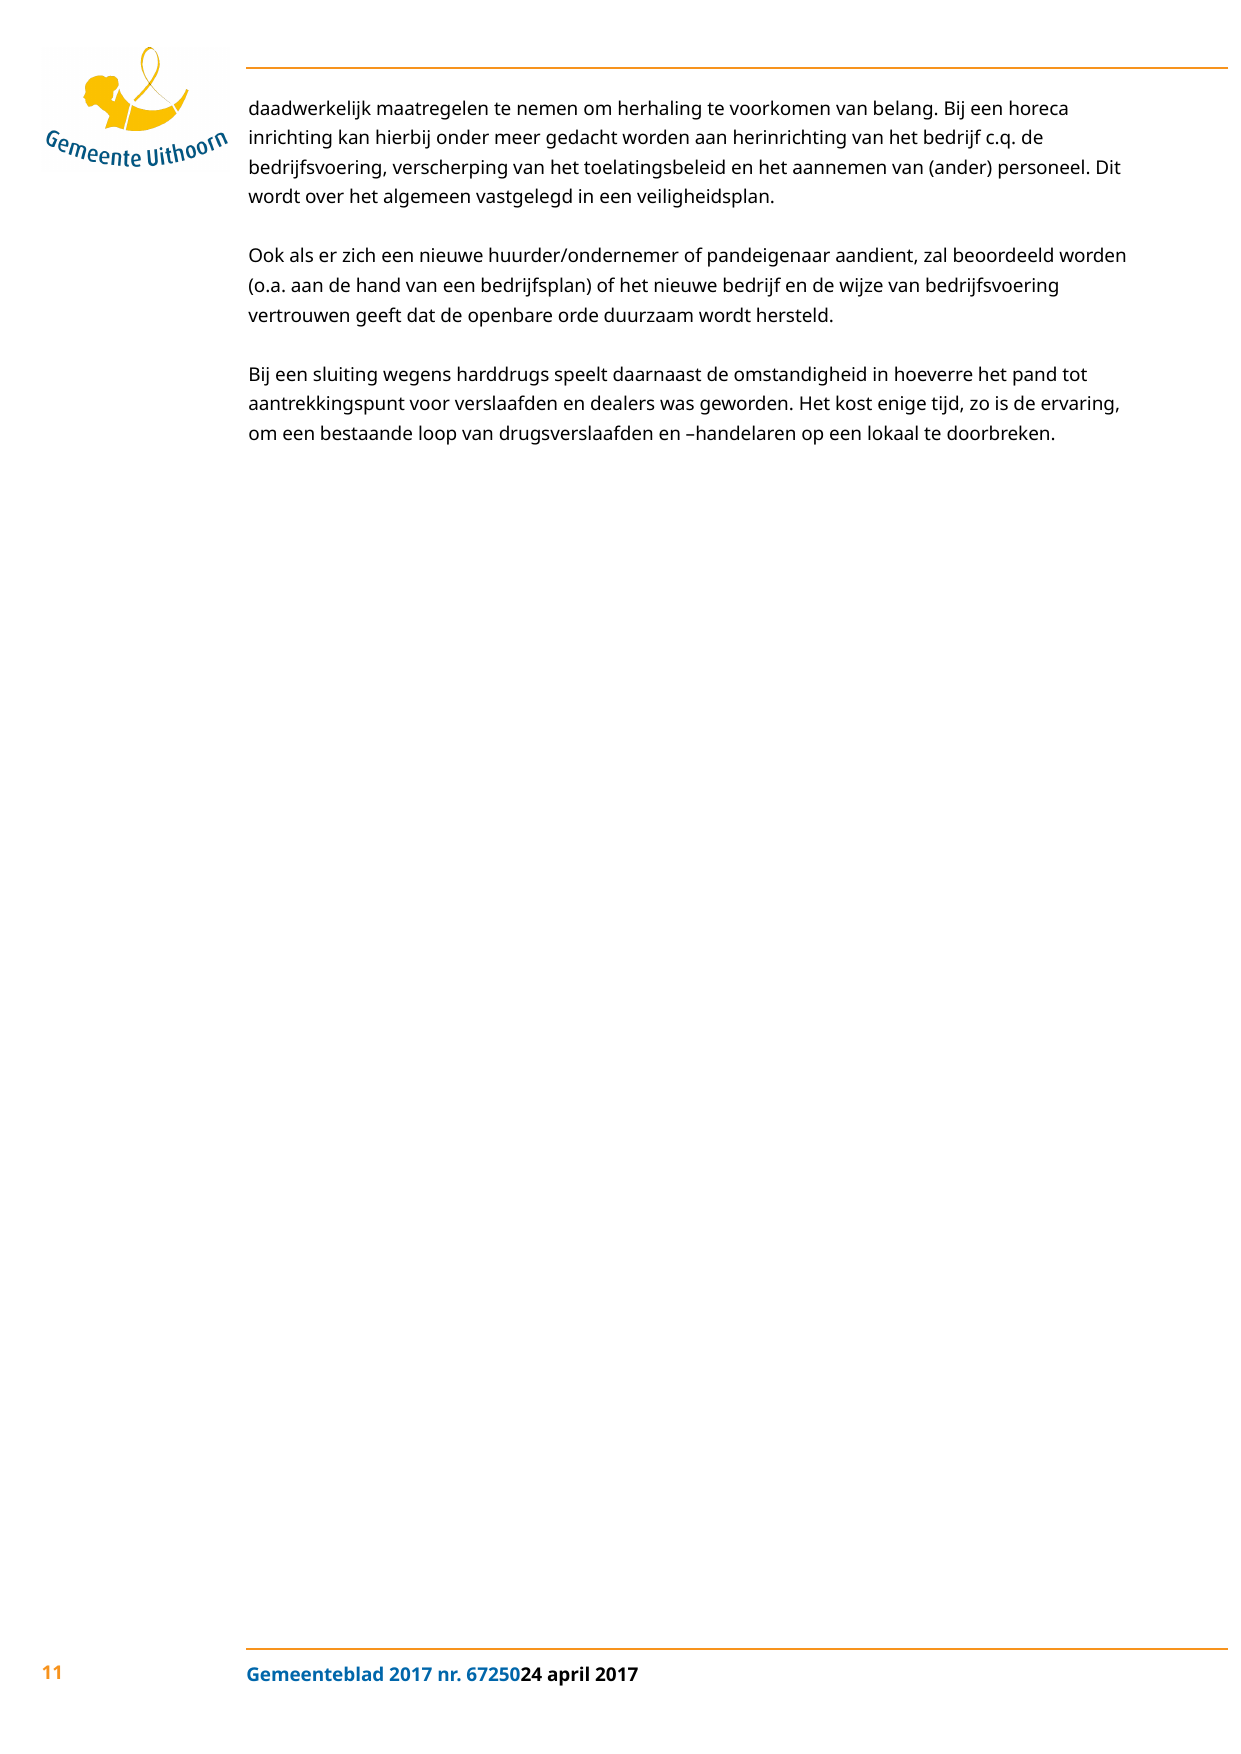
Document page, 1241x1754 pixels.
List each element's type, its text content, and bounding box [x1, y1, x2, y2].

text Bij een sluiting wegens harddrugs speelt daarnaast de omstandigheid in hoeverre het pand tot aantrekkingspunt voor verslaafden en dealers was geworden. Het kost enige tijd, zo is de ervaring, om een bestaande loop van drugsverslaafden en –handelaren op een lokaal te doorbreken. [248, 361, 1152, 446]
text Ook als er zich een nieuwe huurder/ondernemer of pandeigenaar aandient, zal beoordeeld worden (o.a. aan de hand van een bedrijfsplan) of het nieuwe bedrijf en de wijze van bedrijfsvoering vertrouwen geeft dat de openbare orde duurzaam wordt hersteld. [248, 243, 1152, 328]
picture [41, 47, 231, 172]
text daadwerkelijk maatregelen te nemen om herhaling te voorkomen van belang. Bij een horeca inrichting kan hierbij onder meer gedacht worden aan herinrichting van het bedrijf c.q. de bedrijfsvoering, verscherping van het toelatingsbeleid en het aannemen van (ander) personeel. Dit wordt over het algemeen vastgelegd in een veiligheidsplan. [248, 95, 1152, 209]
